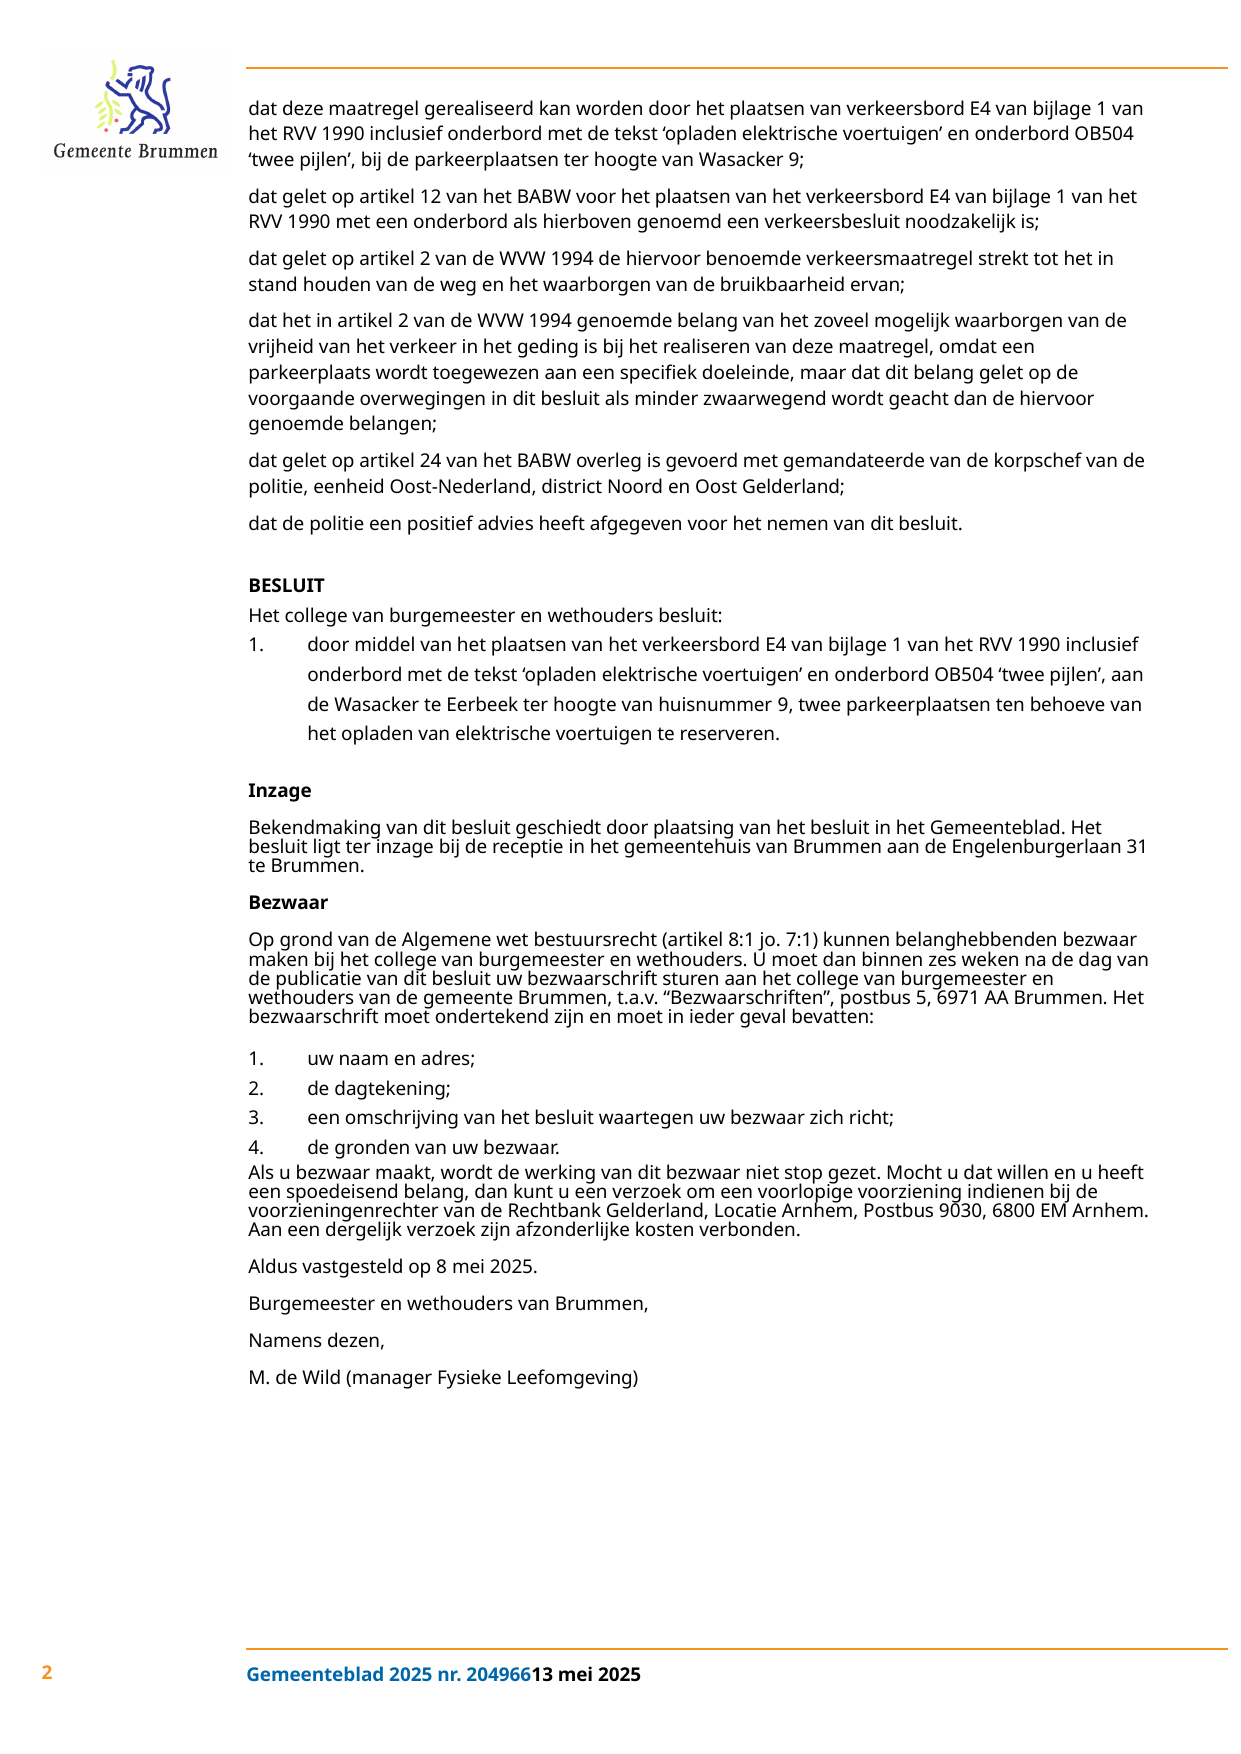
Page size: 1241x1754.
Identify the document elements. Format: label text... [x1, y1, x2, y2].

text Inzage [248, 782, 1152, 801]
picture [41, 47, 231, 172]
text Het college van burgemeester en wethouders besluit: [248, 602, 1152, 628]
list de dagtekening; [248, 1075, 1152, 1101]
text dat gelet op artikel 2 van de WVW 1994 de hiervoor benoemde verkeersmaatregel strekt tot het in stand houden van de weg en het waarborgen van de bruikbaarheid ervan; [248, 245, 1152, 297]
text dat deze maatregel gerealiseerd kan worden door het plaatsen van verkeersbord E4 van bijlage 1 van het RVV 1990 inclusief onderbord met de tekst ‘opladen elektrische voertuigen’ en onderbord OB504 ‘twee pijlen’, bij de parkeerplaatsen ter hoogte van Wasacker 9; [248, 95, 1152, 172]
text BESLUIT [248, 572, 1152, 598]
text Burgemeester en wethouders van Brummen, [248, 1295, 1152, 1315]
list een omschrijving van het besluit waartegen uw bezwaar zich richt; [248, 1104, 1152, 1130]
text Als u bezwaar maakt, wordt de werking van dit bezwaar niet stop gezet. Mocht u dat willen en u heeft een spoedeisend belang, dan kunt u een verzoek om een voorlopige voorziening indienen bij de voorzieningenrechter van de Rechtbank Gelderland, Locatie Arnhem, Postbus 9030, 6800 EM Arnhem. Aan een dergelijk verzoek zijn afzonderlijke kosten verbonden. [248, 1164, 1152, 1241]
text dat gelet op artikel 24 van het BABW overleg is gevoerd met gemandateerde van de korpschef van de politie, eenheid Oost-Nederland, district Noord en Oost Gelderland; [248, 447, 1152, 499]
text M. de Wild (manager Fysieke Leefomgeving) [248, 1369, 1152, 1389]
text Op grond van de Algemene wet bestuursrecht (artikel 8:1 jo. 7:1) kunnen belanghebbenden bezwaar maken bij het college van burgemeester en wethouders. U moet dan binnen zes weken na de dag van de publicatie van dit besluit uw bezwaarschrift sturen aan het college van burgemeester en wethouders van de gemeente Brummen, t.a.v. “Bezwaarschriften”, postbus 5, 6971 AA Brummen. Het bezwaarschrift moet ondertekend zijn en moet in ieder geval bevatten: [248, 931, 1152, 1028]
list uw naam en adres; [248, 1045, 1152, 1071]
text dat gelet op artikel 12 van het BABW voor het plaatsen van het verkeersbord E4 van bijlage 1 van het RVV 1990 met een onderbord als hierboven genoemd een verkeersbesluit noodzakelijk is; [248, 183, 1152, 234]
list door middel van het plaatsen van het verkeersbord E4 van bijlage 1 van het RVV 1990 inclusief onderbord met de tekst ‘opladen elektrische voertuigen’ en onderbord OB504 ‘twee pijlen’, aan de Wasacker te Eerbeek ter hoogte van huisnummer 9, twee parkeerplaatsen ten behoeve van het opladen van elektrische voertuigen te reserveren. [248, 632, 1152, 746]
list de gronden van uw bezwaar. [248, 1134, 1152, 1160]
text Namens dezen, [248, 1332, 1152, 1352]
text dat de politie een positief advies heeft afgegeven voor het nemen van dit besluit. [248, 510, 1152, 535]
text Bezwaar [248, 894, 1152, 913]
text dat het in artikel 2 van de WVW 1994 genoemde belang van het zoveel mogelijk waarborgen van de vrijheid van het verkeer in het geding is bij het realiseren van deze maatregel, omdat een parkeerplaats wordt toegewezen aan een specifiek doeleinde, maar dat dit belang gelet op de voorgaande overwegingen in dit besluit als minder zwaarwegend wordt geacht dan de hiervoor genoemde belangen; [248, 308, 1152, 436]
text Bekendmaking van dit besluit geschiedt door plaatsing van het besluit in het Gemeenteblad. Het besluit ligt ter inzage bij de receptie in het gemeentehuis van Brummen aan de Engelenburgerlaan 31 te Brummen. [248, 819, 1152, 877]
text Aldus vastgesteld op 8 mei 2025. [248, 1258, 1152, 1278]
